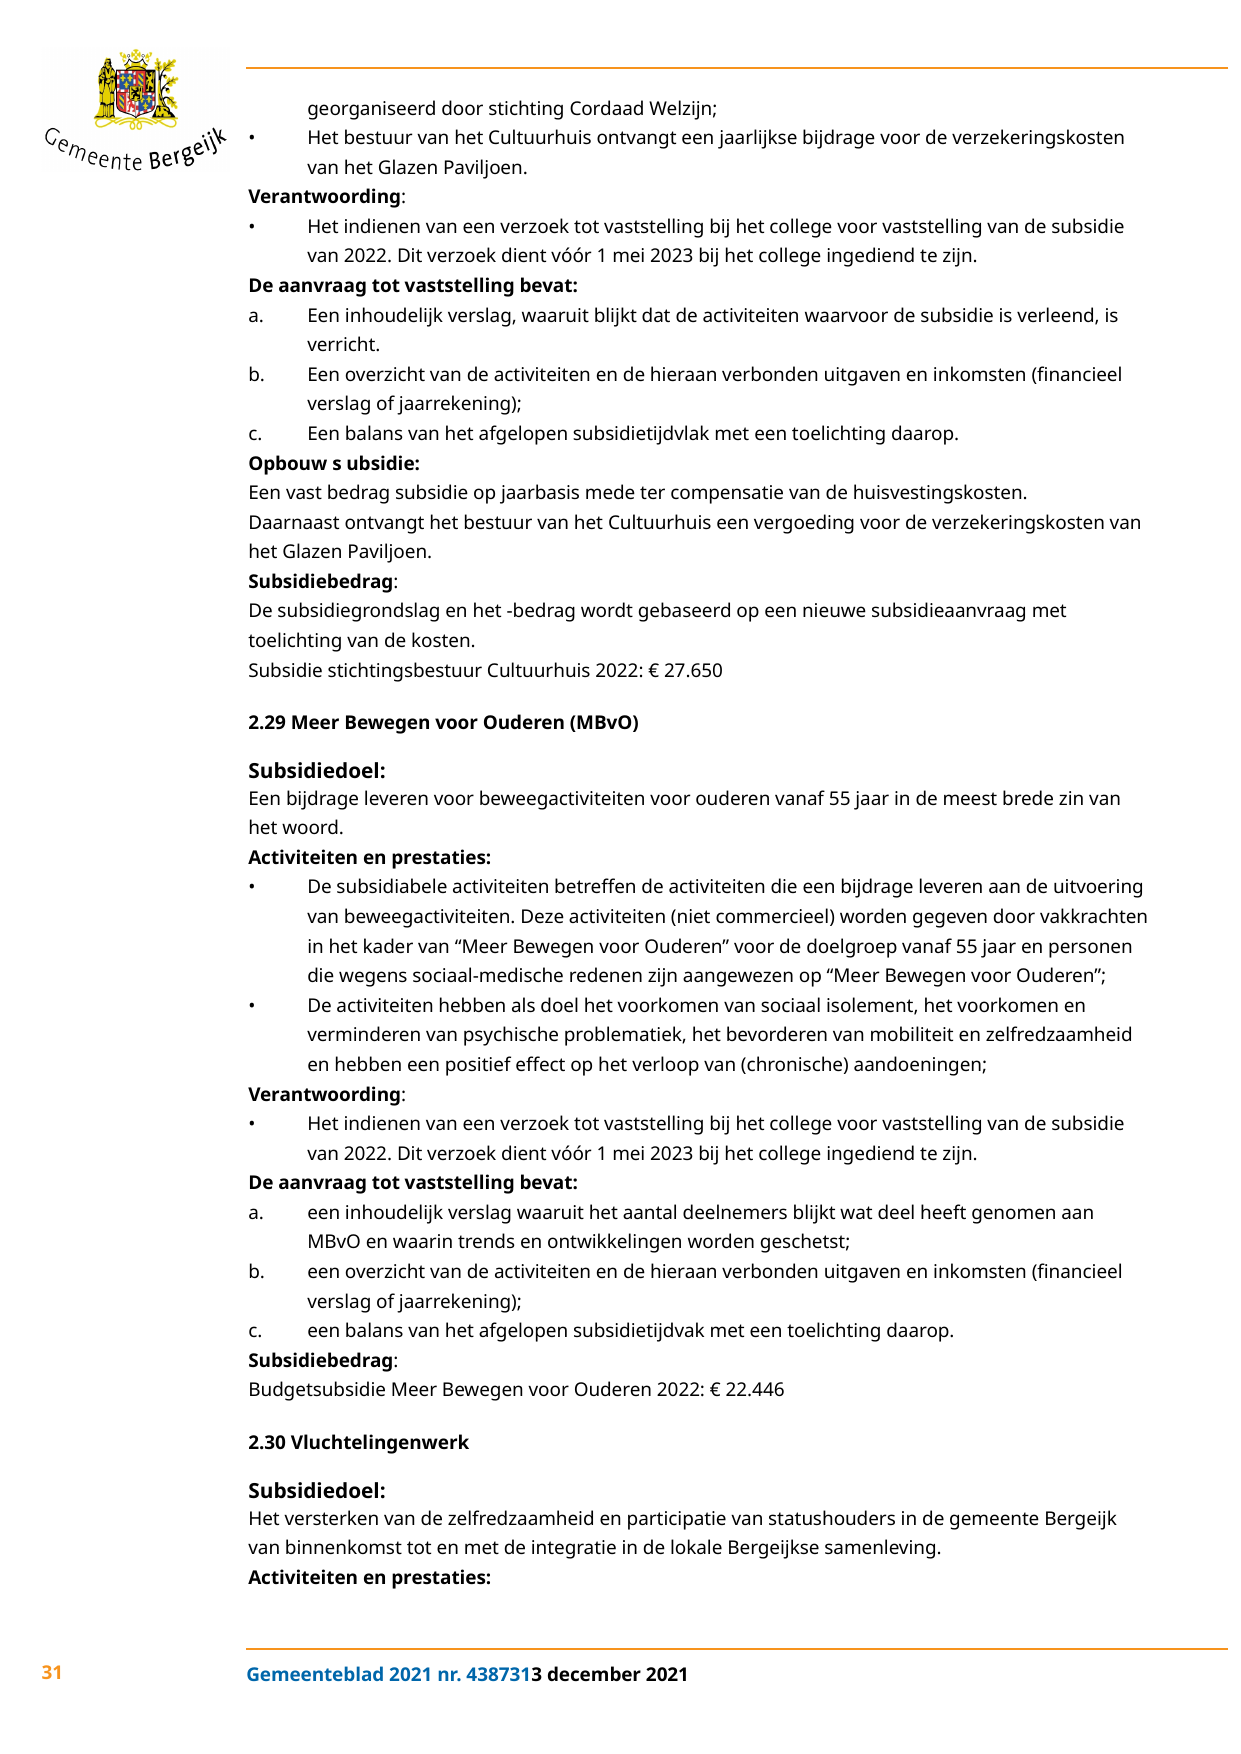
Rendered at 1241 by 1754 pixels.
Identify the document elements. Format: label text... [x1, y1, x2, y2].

list Een balans van het afgelopen subsidietijdvlak met een toelichting daarop. [248, 420, 1152, 446]
list De subsidiabele activiteiten betreffen de activiteiten die een bijdrage leveren aan de uitvoering van beweegactiviteiten. Deze activiteiten (niet commercieel) worden gegeven door vakkrachten in het kader van “Meer Bewegen voor Ouderen” voor de doelgroep vanaf 55 jaar en personen die wegens sociaal-medische redenen zijn aangewezen op “Meer Bewegen voor Ouderen”; [248, 874, 1152, 988]
list Een overzicht van de activiteiten en de hieraan verbonden uitgaven en inkomsten (financieel verslag of jaarrekening); [248, 361, 1152, 416]
picture [41, 47, 231, 172]
text Subsidiedoel: [248, 1476, 1152, 1505]
text 2.30 Vluchtelingenwerk [248, 1427, 1152, 1456]
text De aanvraag tot vaststelling bevat: [248, 1169, 1152, 1195]
text Activiteiten en prestaties: [248, 844, 1152, 870]
text Een bijdrage leveren voor beweegactiviteiten voor ouderen vanaf 55 jaar in de meest brede zin van het woord. [248, 785, 1152, 840]
text Verantwoording: [248, 1081, 1152, 1107]
list een inhoudelijk verslag waaruit het aantal deelnemers blijkt wat deel heeft genomen aan MBvO en waarin trends en ontwikkelingen worden geschetst; [248, 1199, 1152, 1254]
text 2.29 Meer Bewegen voor Ouderen (MBvO) [248, 707, 1152, 736]
text Een vast bedrag subsidie op jaarbasis mede ter compensatie van de huisvestingskosten. [248, 479, 1152, 505]
text Budgetsubsidie Meer Bewegen voor Ouderen 2022: € 22.446 [248, 1377, 1152, 1402]
list Het indienen van een verzoek tot vaststelling bij het college voor vaststelling van de subsidie van 2022. Dit verzoek dient vóór 1 mei 2023 bij het college ingediend te zijn. [248, 1110, 1152, 1166]
list Het indienen van een verzoek tot vaststelling bij het college voor vaststelling van de subsidie van 2022. Dit verzoek dient vóór 1 mei 2023 bij het college ingediend te zijn. [248, 213, 1152, 268]
text Subsidiebedrag: [248, 1347, 1152, 1373]
text Subsidiedoel: [248, 757, 1152, 785]
text Subsidiebedrag: [248, 568, 1152, 594]
text Subsidie stichtingsbestuur Cultuurhuis 2022: € 27.650 [248, 657, 1152, 683]
text Activiteiten en prestaties: [248, 1564, 1152, 1590]
text De aanvraag tot vaststelling bevat: [248, 272, 1152, 298]
list een balans van het afgelopen subsidietijdvak met een toelichting daarop. [248, 1317, 1152, 1343]
list Het bestuur van het Cultuurhuis ontvangt een jaarlijkse bijdrage voor de verzekeringskosten van het Glazen Paviljoen. [248, 124, 1152, 180]
text Daarnaast ontvangt het bestuur van het Cultuurhuis een vergoeding voor de verzekeringskosten van het Glazen Paviljoen. [248, 509, 1152, 564]
list De activiteiten hebben als doel het voorkomen van sociaal isolement, het voorkomen en verminderen van psychische problematiek, het bevorderen van mobiliteit en zelfredzaamheid en hebben een positief effect op het verloop van (chronische) aandoeningen; [248, 992, 1152, 1077]
list een overzicht van de activiteiten en de hieraan verbonden uitgaven en inkomsten (financieel verslag of jaarrekening); [248, 1258, 1152, 1314]
list Een inhoudelijk verslag, waaruit blijkt dat de activiteiten waarvoor de subsidie is verleend, is verricht. [248, 302, 1152, 357]
text Verantwoording: [248, 183, 1152, 209]
text Opbouw s ubsidie: [248, 450, 1152, 476]
text De subsidiegrondslag en het -bedrag wordt gebaseerd op een nieuwe subsidieaanvraag met toelichting van de kosten. [248, 598, 1152, 653]
text Het versterken van de zelfredzaamheid en participatie van statushouders in de gemeente Bergeijk van binnenkomst tot en met de integratie in de lokale Bergeijkse samenleving. [248, 1505, 1152, 1560]
list georganiseerd door stichting Cordaad Welzijn; [248, 95, 1152, 121]
